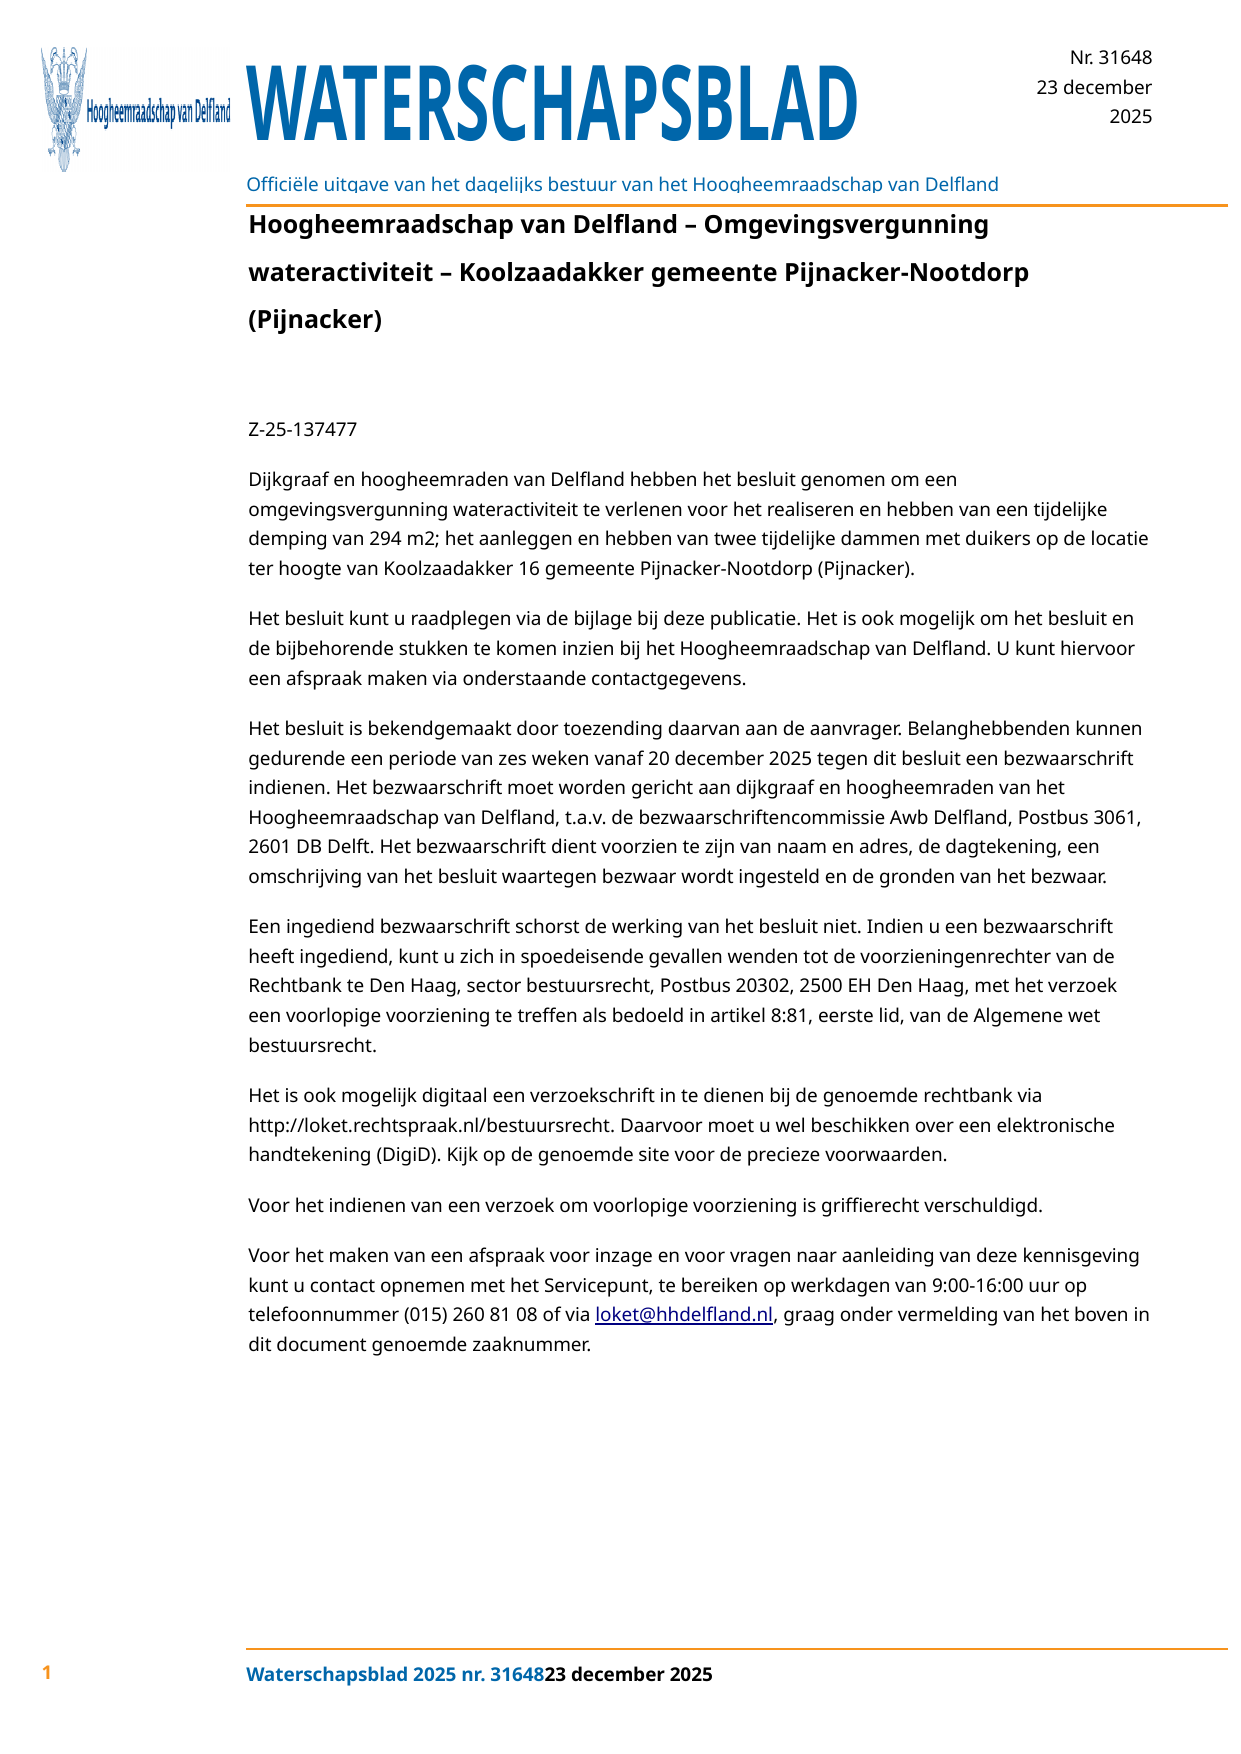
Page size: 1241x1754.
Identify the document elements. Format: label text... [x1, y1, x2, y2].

text Het besluit is bekendgemaakt door toezending daarvan aan de aanvrager. Belanghebbenden kunnen gedurende een periode van zes weken vanaf 20 december 2025 tegen dit besluit een bezwaarschrift indienen. Het bezwaarschrift moet worden gericht aan dijkgraaf en hoogheemraden van het Hoogheemraadschap van Delfland, t.a.v. de bezwaarschriftencommissie Awb Delfland, Postbus 3061, 2601 DB Delft. Het bezwaarschrift dient voorzien te zijn van naam en adres, de dagtekening, een omschrijving van het besluit waartegen bezwaar wordt ingesteld en de gronden van het bezwaar. [248, 715, 1152, 889]
text Het is ook mogelijk digitaal een verzoekschrift in te dienen bij de genoemde rechtbank via http://loket.rechtspraak.nl/bestuursrecht. Daarvoor moet u wel beschikken over een elektronische handtekening (DigiD). Kijk op de genoemde site voor de precieze voorwaarden. [248, 1082, 1152, 1167]
text Voor het maken van een afspraak voor inzage en voor vragen naar aanleiding van deze kennisgeving kunt u contact opnemen met het Servicepunt, te bereiken op werkdagen van 9:00-16:00 uur op telefoonnummer (015) 260 81 08 of via loket@hhdelfland.nl, graag onder vermelding van het boven in dit document genoemde zaaknummer. [248, 1242, 1152, 1357]
text Voor het indienen van een verzoek om voorlopige voorziening is griffierecht verschuldigd. [248, 1192, 1152, 1217]
text Hoogheemraadschap van Delfland – Omgevingsvergunning wateractiviteit – Koolzaadakker gemeente Pijnacker-Nootdorp (Pijnacker) [248, 207, 1152, 336]
picture [41, 47, 231, 172]
text Een ingediend bezwaarschrift schorst de werking van het besluit niet. Indien u een bezwaarschrift heeft ingediend, kunt u zich in spoedeisende gevallen wenden tot de voorzieningenrechter van de Rechtbank te Den Haag, sector bestuursrecht, Postbus 20302, 2500 EH Den Haag, met het verzoek een voorlopige voorziening te treffen als bedoeld in artikel 8:81, eerste lid, van de Algemene wet bestuursrecht. [248, 913, 1152, 1057]
text Z-25-137477 [248, 416, 1152, 442]
text Dijkgraaf en hoogheemraden van Delfland hebben het besluit genomen om een omgevingsvergunning wateractiviteit te verlenen voor het realiseren en hebben van een tijdelijke demping van 294 m2; het aanleggen en hebben van twee tijdelijke dammen met duikers op de locatie ter hoogte van Koolzaadakker 16 gemeente Pijnacker-Nootdorp (Pijnacker). [248, 466, 1152, 581]
text Het besluit kunt u raadplegen via de bijlage bij deze publicatie. Het is ook mogelijk om het besluit en de bijbehorende stukken te komen inzien bij het Hoogheemraadschap van Delfland. U kunt hiervoor een afspraak maken via onderstaande contactgegevens. [248, 606, 1152, 690]
